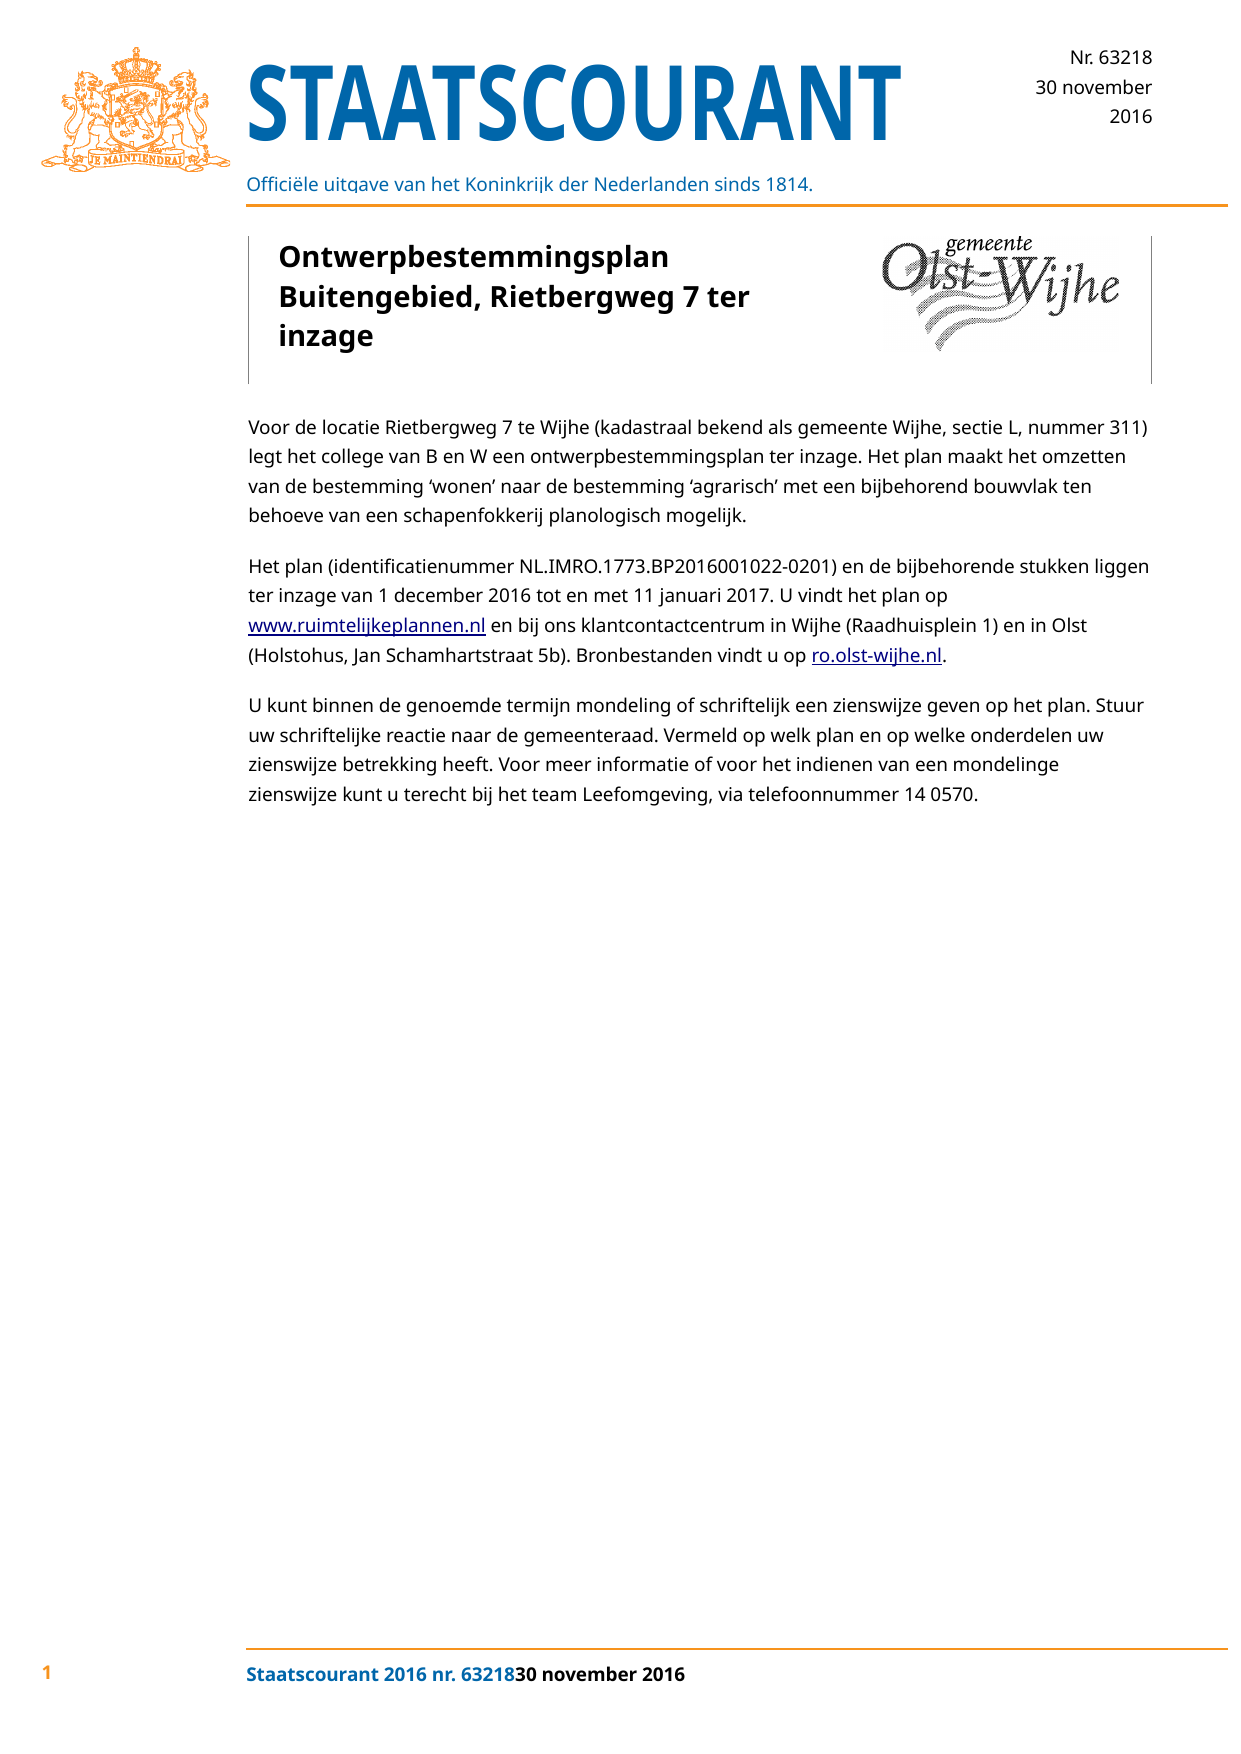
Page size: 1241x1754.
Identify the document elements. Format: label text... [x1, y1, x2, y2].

picture [882, 236, 1119, 352]
table_header Ontwerpbestemmingsplan Buitengebied, Rietbergweg 7 ter inzage [249, 236, 850, 384]
text Het plan (identificatienummer NL.IMRO.1773.BP2016001022-0201) en de bijbehorende stukken liggen ter inzage van 1 december 2016 tot en met 11 januari 2017. U vindt het plan op www.ruimtelijkeplannen.nl en bij ons klantcontactcentrum in Wijhe (Raadhuisplein 1) en in Olst (Holstohus, Jan Schamhartstraat 5b). Bronbestanden vindt u op ro.olst-wijhe.nl. [248, 553, 1152, 668]
text U kunt binnen de genoemde termijn mondeling of schriftelijk een zienswijze geven op het plan. Stuur uw schriftelijke reactie naar de gemeenteraad. Vermeld op welk plan en op welke onderdelen uw zienswijze betrekking heeft. Voor meer informatie of voor het indienen van een mondelinge zienswijze kunt u terecht bij het team Leefomgeving, via telefoonnummer 14 0570. [248, 692, 1152, 807]
text Voor de locatie Rietbergweg 7 te Wijhe (kadastraal bekend als gemeente Wijhe, sectie L, nummer 311) legt het college van B en W een ontwerpbestemmingsplan ter inzage. Het plan maakt het omzetten van de bestemming ‘wonen’ naar de bestemming ‘agrarisch’ met een bijbehorend bouwvlak ten behoeve van een schapenfokkerij planologisch mogelijk. [248, 414, 1152, 528]
table_header [850, 236, 1151, 384]
picture [41, 47, 231, 172]
